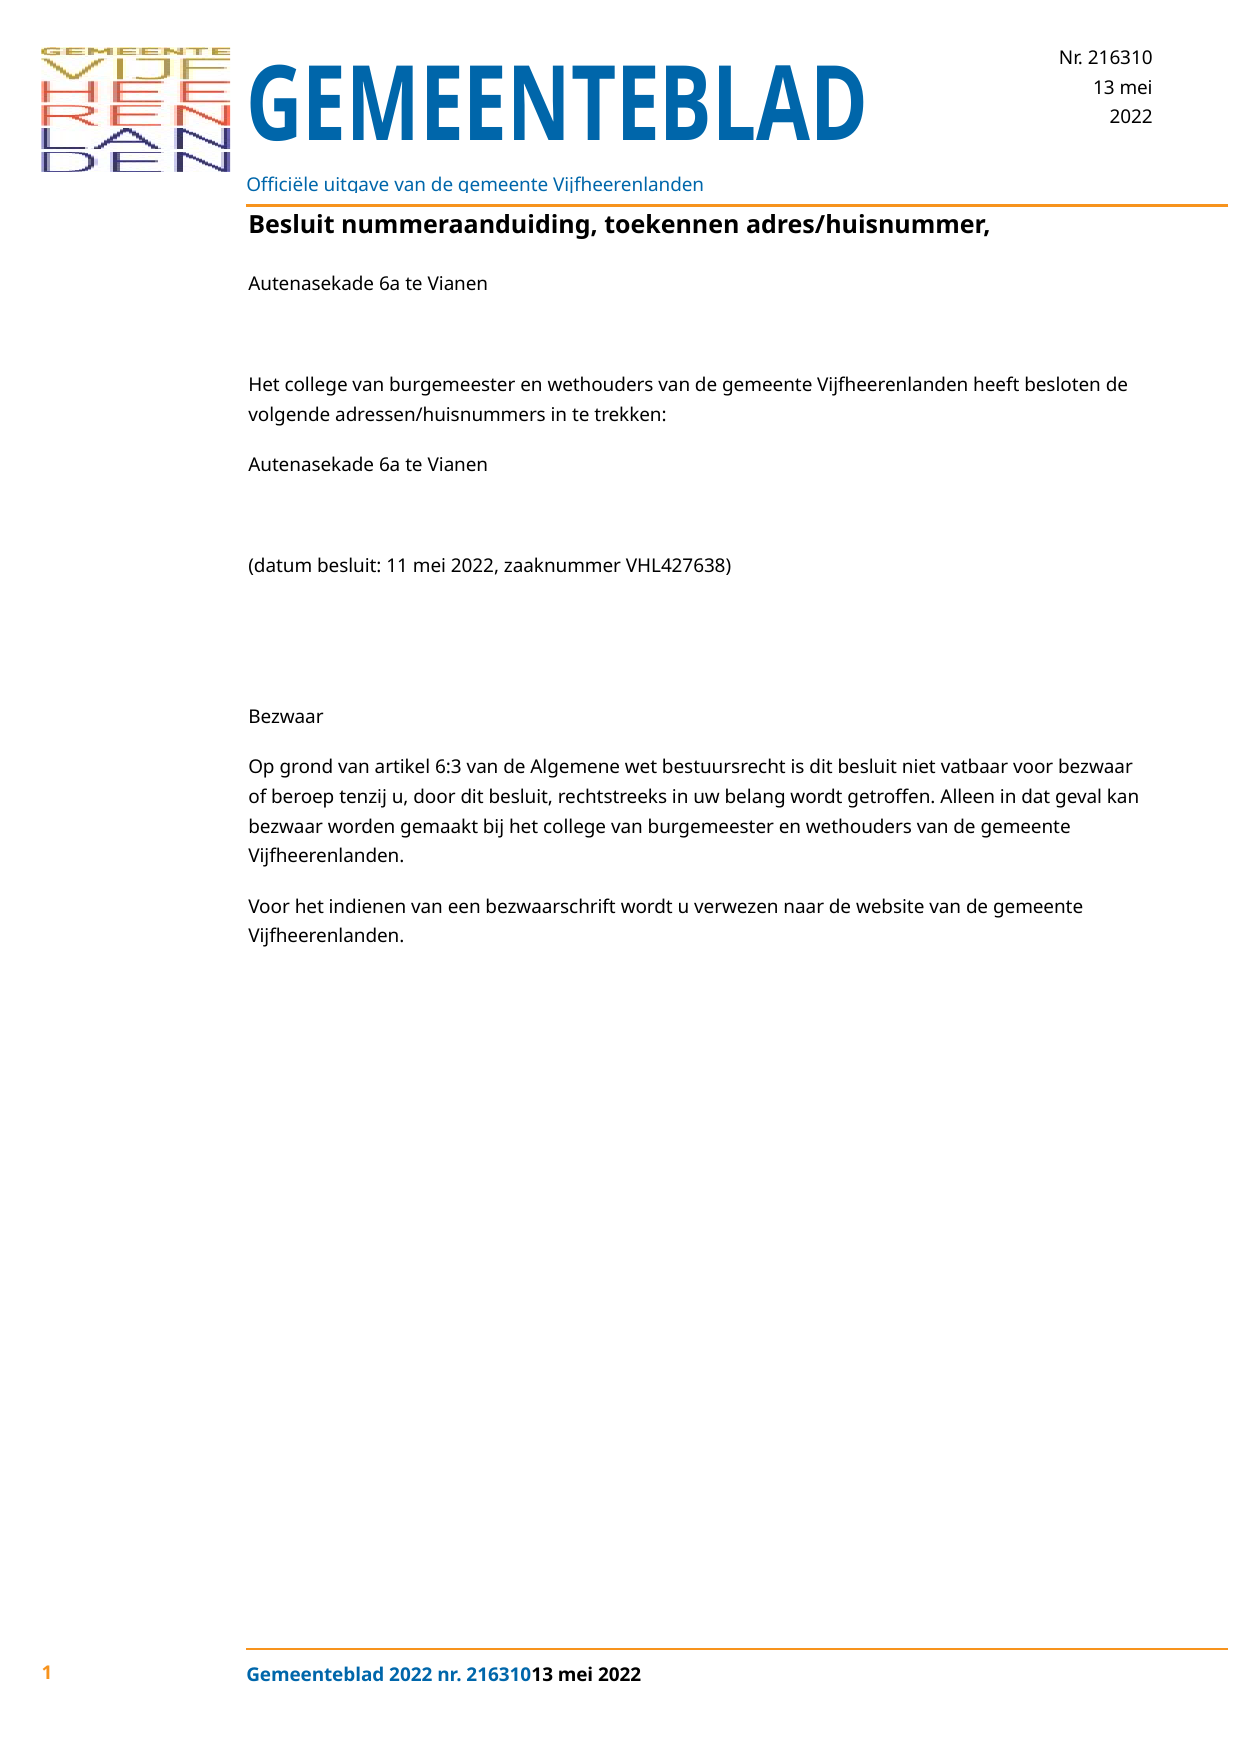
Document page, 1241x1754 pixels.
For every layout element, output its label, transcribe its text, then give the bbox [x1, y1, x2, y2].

text Voor het indienen van een bezwaarschrift wordt u verwezen naar de website van de gemeente Vijfheerenlanden. [248, 893, 1152, 948]
text Autenasekade 6a te Vianen [248, 451, 1152, 477]
text Autenasekade 6a te Vianen [248, 270, 1152, 296]
text Besluit nummeraanduiding, toekennen adres/huisnummer, [248, 207, 1152, 241]
picture [41, 47, 231, 172]
text Op grond van artikel 6:3 van de Algemene wet bestuursrecht is dit besluit niet vatbaar voor bezwaar of beroep tenzij u, door dit besluit, rechtstreeks in uw belang wordt getroffen. Alleen in dat geval kan bezwaar worden gemaakt bij het college van burgemeester en wethouders van de gemeente Vijfheerenlanden. [248, 754, 1152, 868]
text Het college van burgemeester en wethouders van de gemeente Vijfheerenlanden heeft besloten de volgende adressen/huisnummers in te trekken: [248, 371, 1152, 426]
text (datum besluit: 11 mei 2022, zaaknummer VHL427638) [248, 552, 1152, 578]
text Bezwaar [248, 703, 1152, 729]
